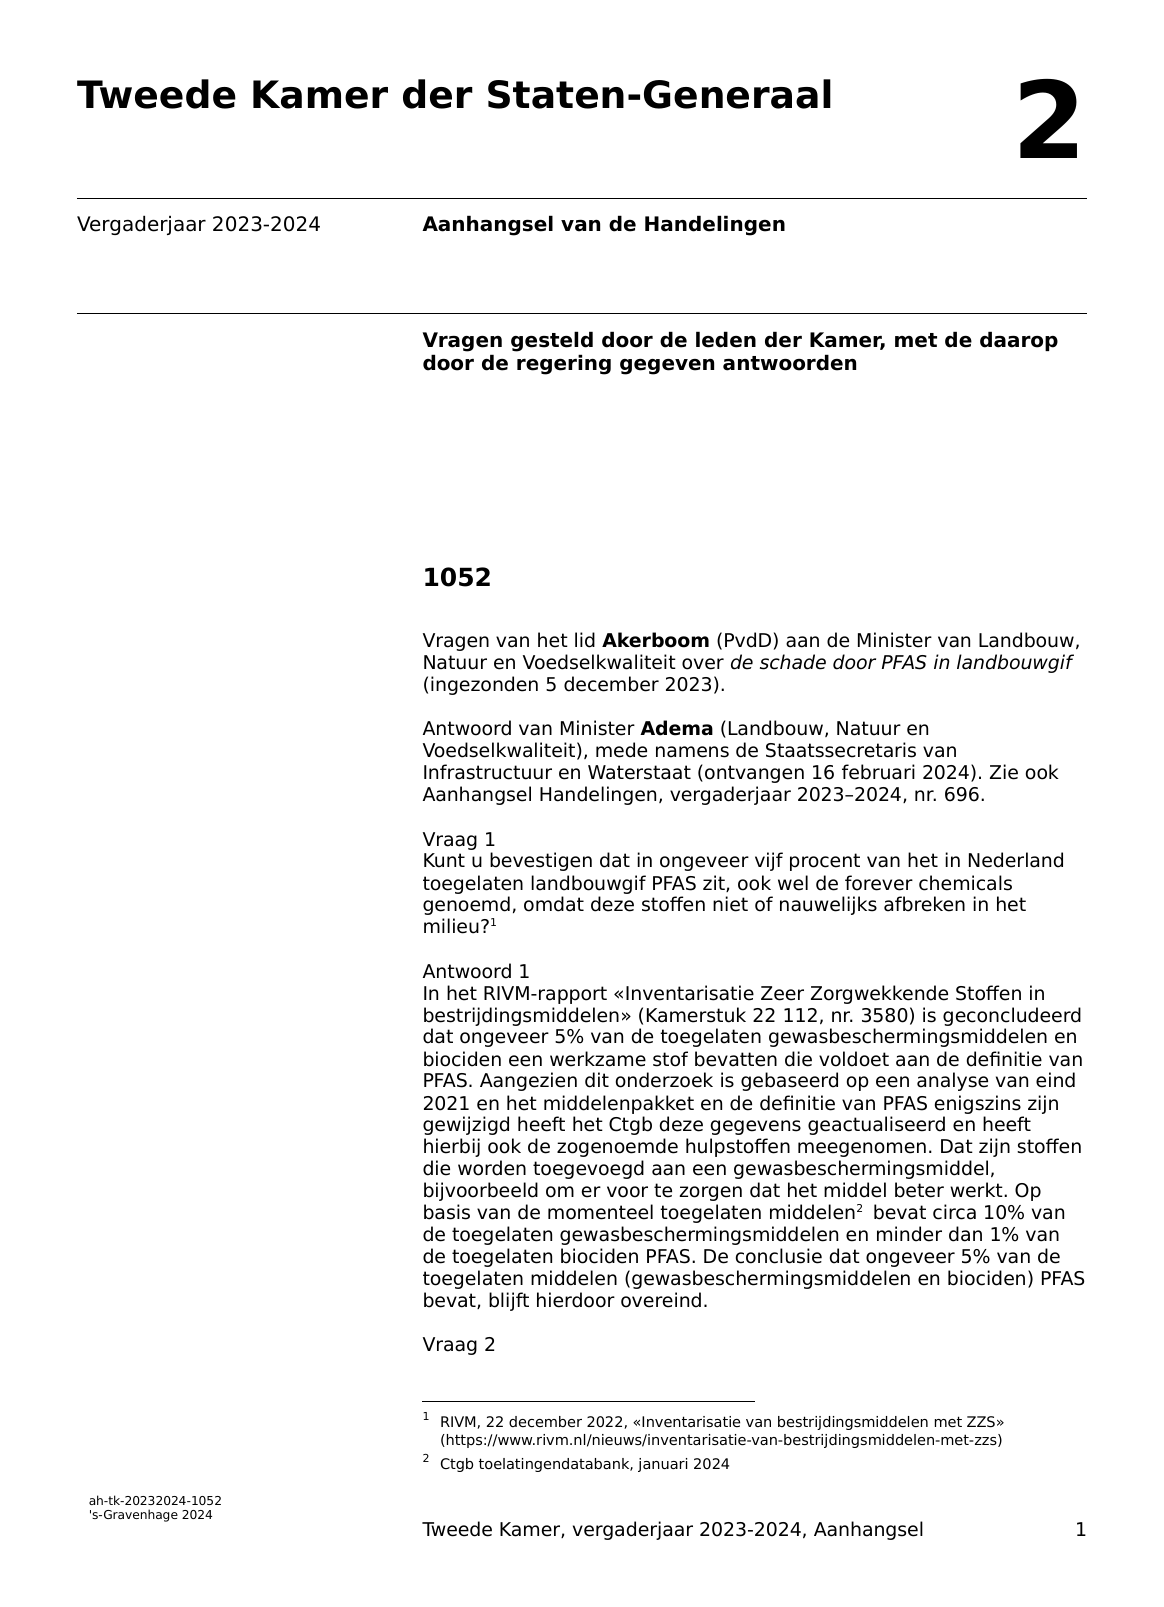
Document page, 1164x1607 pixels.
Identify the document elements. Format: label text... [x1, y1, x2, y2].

table_cell Aanhangsel van de Handelingen [422, 199, 1087, 313]
text 1052 [422, 563, 1087, 592]
table_header 2 [886, 59, 1087, 198]
text Vraag 2 [422, 1334, 1087, 1356]
text ah-tk-20232024-1052 [88, 1494, 323, 1508]
table_cell Vragen gesteld door de leden der Kamer, met de daarop door de regering gegeven antwoorden [422, 314, 1087, 375]
text 's-Gravenhage 2024 [88, 1508, 323, 1522]
table_header Tweede Kamer der Staten-Generaal [77, 59, 886, 198]
text Kunt u bevestigen dat in ongeveer vijf procent van het in Nederland toegelaten landbouwgif PFAS zit, ook wel de forever chemicals genoemd, omdat deze stoffen niet of nauwelijks afbreken in het milieu? [422, 850, 1087, 938]
text In het RIVM-rapport «Inventarisatie Zeer Zorgwekkende Stoffen in bestrijdingsmiddelen» (Kamerstuk 22 112, nr. 3580) is geconcludeerd dat ongeveer 5% van de toegelaten gewasbeschermingsmiddelen en biociden een werkzame stof bevatten die voldoet aan de definitie van PFAS. Aangezien dit onderzoek is gebaseerd op een analyse van eind 2021 en het middelenpakket en de definitie van PFAS enigszins zijn gewijzigd heeft het Ctgb deze gegevens geactualiseerd en heeft hierbij ook de zogenoemde hulpstoffen meegenomen. Dat zijn stoffen die worden toegevoegd aan een gewasbeschermingsmiddel, bijvoorbeeld om er voor te zorgen dat het middel beter werkt. Op basis van de momenteel toegelaten middelen bevat circa 10% van de toegelaten gewasbeschermingsmiddelen en minder dan 1% van de toegelaten biociden PFAS. De conclusie dat ongeveer 5% van de toegelaten middelen (gewasbeschermingsmiddelen en biociden) PFAS bevat, blijft hierdoor overeind. [422, 982, 1087, 1312]
text Vragen van het lid Akerboom (PvdD) aan de Minister van Landbouw, Natuur en Voedselkwaliteit over de schade door PFAS in landbouwgif (ingezonden 5 december 2023). [422, 630, 1087, 696]
text Ctgb toelatingendatabank, januari 2024 [422, 1452, 1087, 1474]
text Vraag 1 [422, 828, 1087, 850]
table_cell Vergaderjaar 2023-2024 [77, 199, 422, 313]
text Antwoord van Minister Adema (Landbouw, Natuur en Voedselkwaliteit), mede namens de Staatssecretaris van Infrastructuur en Waterstaat (ontvangen 16 februari 2024). Zie ook Aanhangsel Handelingen, vergaderjaar 2023–2024, nr. 696. [422, 718, 1087, 806]
table_cell [77, 314, 422, 375]
text Antwoord 1 [422, 961, 1087, 982]
text RIVM, 22 december 2022, «Inventarisatie van bestrijdingsmiddelen met ZZS» (https://www.rivm.nl/nieuws/inventarisatie-van-bestrijdingsmiddelen-met-zzs) [422, 1410, 1087, 1449]
